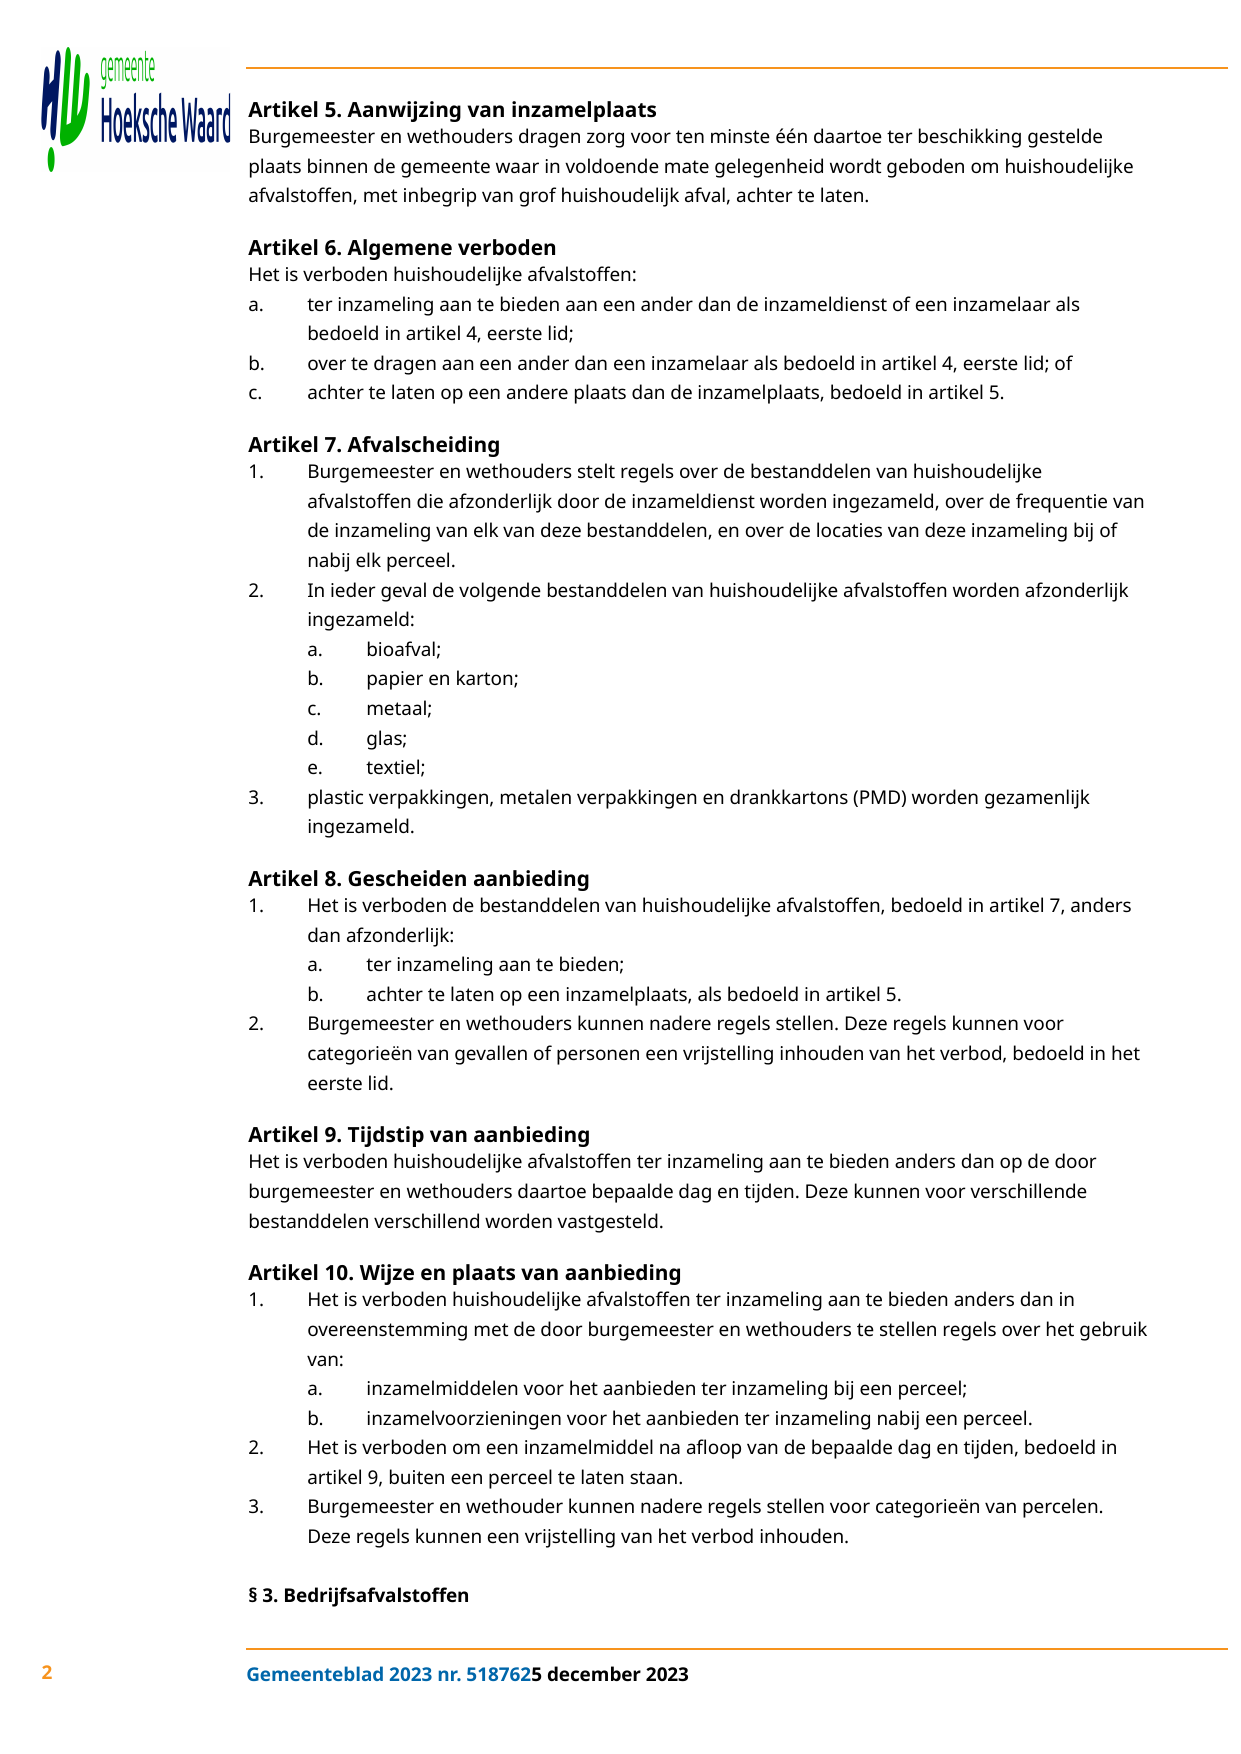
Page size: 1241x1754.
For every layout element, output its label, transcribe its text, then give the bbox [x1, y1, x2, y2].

list Het is verboden huishoudelijke afvalstoffen ter inzameling aan te bieden anders dan in overeenstemming met de door burgemeester en wethouders te stellen regels over het gebruik van: [248, 1287, 1152, 1372]
text Artikel 6. Algemene verboden [248, 233, 1152, 261]
list In ieder geval de volgende bestanddelen van huishoudelijke afvalstoffen worden afzonderlijk ingezameld: [248, 577, 1152, 632]
list Burgemeester en wethouders stelt regels over de bestanddelen van huishoudelijke afvalstoffen die afzonderlijk door de inzameldienst worden ingezameld, over de frequentie van de inzameling van elk van deze bestanddelen, en over de locaties van deze inzameling bij of nabij elk perceel. [248, 458, 1152, 573]
list papier en karton; [307, 666, 1152, 691]
list ter inzameling aan te bieden; [307, 951, 1152, 977]
text Artikel 9. Tijdstip van aanbieding [248, 1120, 1152, 1149]
text Het is verboden huishoudelijke afvalstoffen: [248, 261, 1152, 287]
text Artikel 8. Gescheiden aanbieding [248, 864, 1152, 892]
list plastic verpakkingen, metalen verpakkingen en drankkartons (PMD) worden gezamenlijk ingezameld. [248, 784, 1152, 839]
list metaal; [307, 695, 1152, 721]
text Artikel 5. Aanwijzing van inzamelplaats [248, 95, 1152, 123]
list achter te laten op een andere plaats dan de inzamelplaats, bedoeld in artikel 5. [248, 379, 1152, 405]
list inzamelmiddelen voor het aanbieden ter inzameling bij een perceel; [307, 1375, 1152, 1401]
list ter inzameling aan te bieden aan een ander dan de inzameldienst of een inzamelaar als bedoeld in artikel 4, eerste lid; [248, 291, 1152, 346]
list over te dragen aan een ander dan een inzamelaar als bedoeld in artikel 4, eerste lid; of [248, 350, 1152, 376]
text Burgemeester en wethouders dragen zorg voor ten minste één daartoe ter beschikking gestelde plaats binnen de gemeente waar in voldoende mate gelegenheid wordt geboden om huishoudelijke afvalstoffen, met inbegrip van grof huishoudelijk afval, achter te laten. [248, 123, 1152, 208]
list Burgemeester en wethouders kunnen nadere regels stellen. Deze regels kunnen voor categorieën van gevallen of personen een vrijstelling inhouden van het verbod, bedoeld in het eerste lid. [248, 1011, 1152, 1096]
list textiel; [307, 754, 1152, 780]
text Artikel 10. Wijze en plaats van aanbieding [248, 1258, 1152, 1287]
picture [41, 47, 231, 172]
list Burgemeester en wethouder kunnen nadere regels stellen voor categorieën van percelen. Deze regels kunnen een vrijstelling van het verbod inhouden. [248, 1494, 1152, 1549]
text Artikel 7. Afvalscheiding [248, 430, 1152, 458]
text Het is verboden huishoudelijke afvalstoffen ter inzameling aan te bieden anders dan op de door burgemeester en wethouders daartoe bepaalde dag en tijden. Deze kunnen voor verschillende bestanddelen verschillend worden vastgesteld. [248, 1149, 1152, 1233]
list Het is verboden de bestanddelen van huishoudelijke afvalstoffen, bedoeld in artikel 7, anders dan afzonderlijk: [248, 892, 1152, 948]
list glas; [307, 725, 1152, 750]
list achter te laten op een inzamelplaats, als bedoeld in artikel 5. [307, 981, 1152, 1007]
list bioafval; [307, 636, 1152, 662]
list Het is verboden om een inzamelmiddel na afloop van de bepaalde dag en tijden, bedoeld in artikel 9, buiten een perceel te laten staan. [248, 1434, 1152, 1490]
list inzamelvoorzieningen voor het aanbieden ter inzameling nabij een perceel. [307, 1405, 1152, 1431]
text § 3. Bedrijfsafvalstoffen [248, 1582, 1152, 1608]
